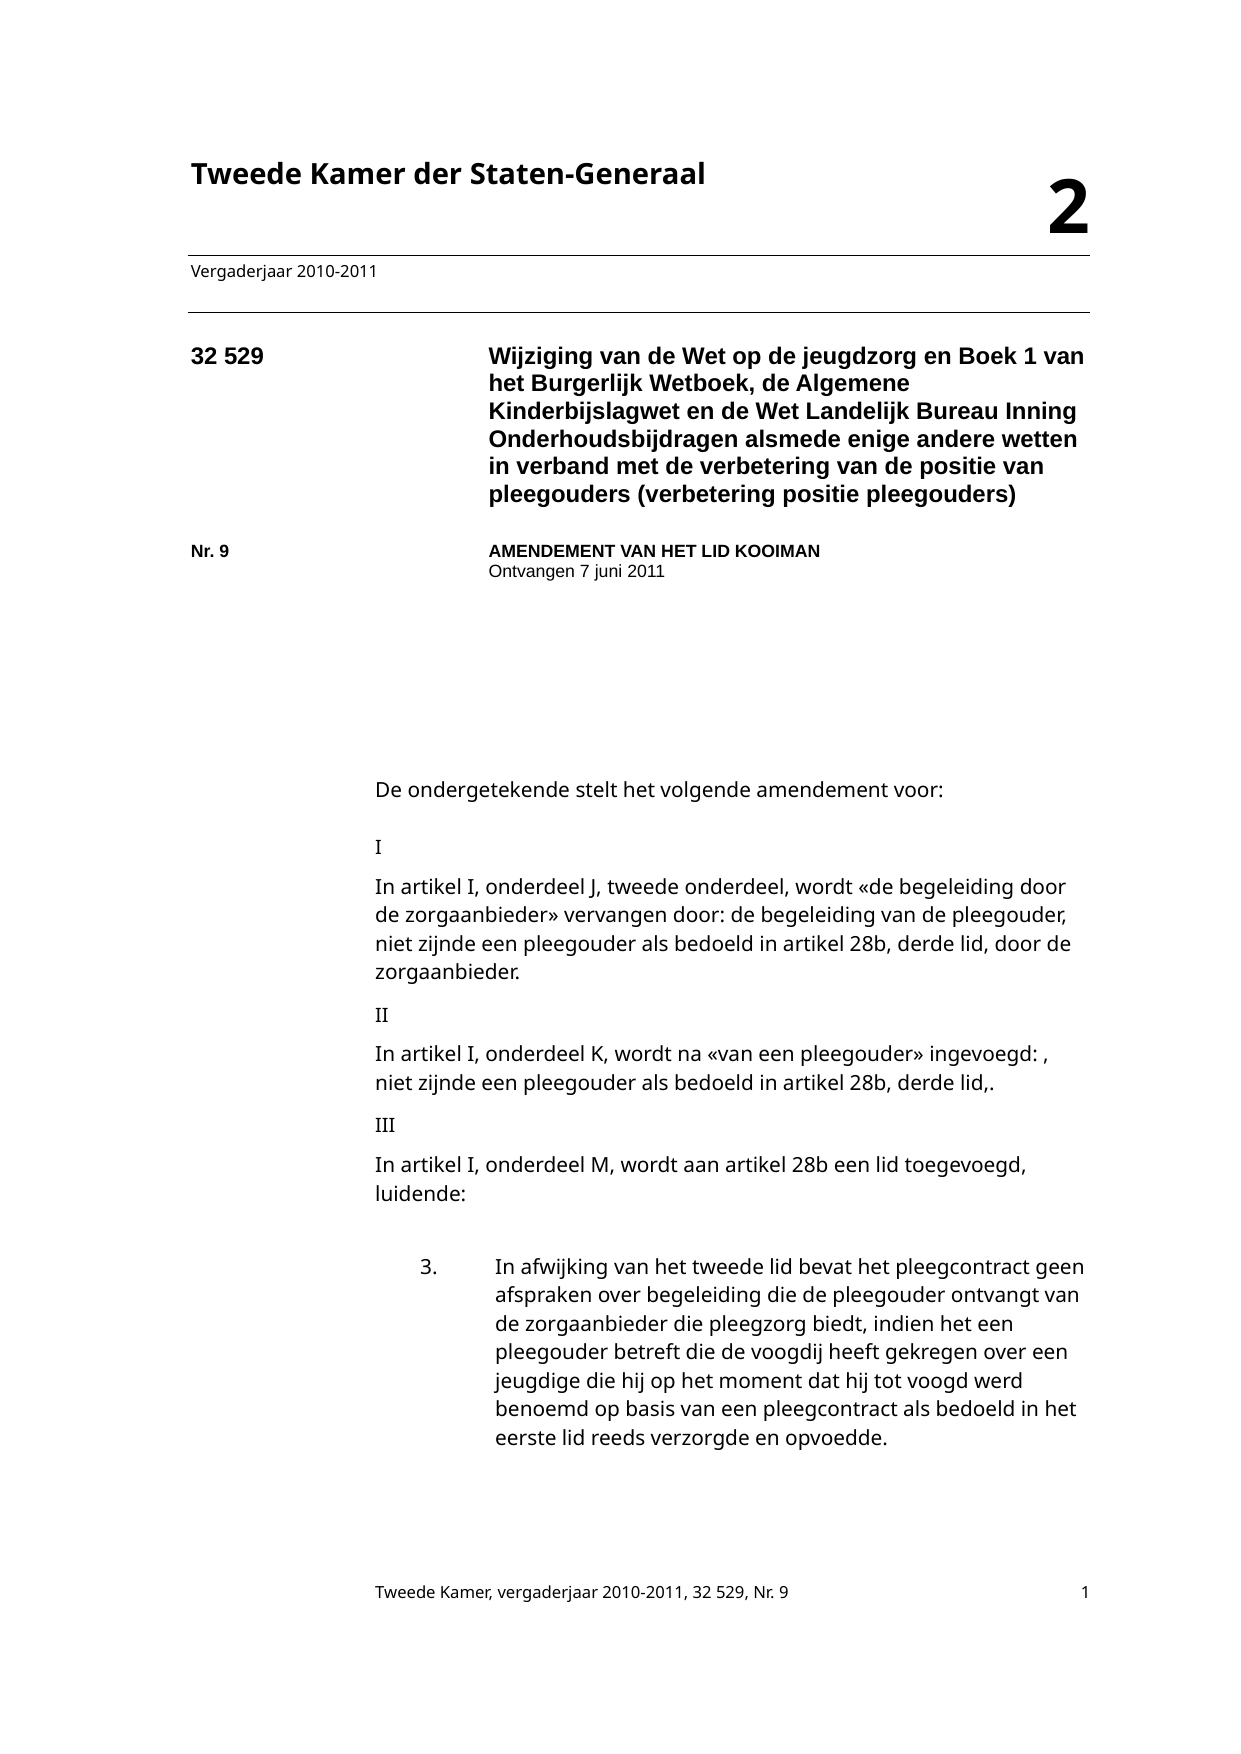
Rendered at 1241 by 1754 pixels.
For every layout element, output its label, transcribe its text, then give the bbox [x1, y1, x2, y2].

table_cell Wijziging van de Wet op de jeugdzorg en Boek 1 van het Burgerlijk Wetboek, de Algemene Kinderbijslagwet en de Wet Landelijk Bureau Inning Onderhoudsbijdragen alsmede enige andere wetten in verband met de verbetering van de positie van pleegouders (verbetering positie pleegouders) [485, 339, 1090, 537]
text In artikel I, onderdeel J, tweede onderdeel, wordt «de begeleiding door de zorgaanbieder» vervangen door: de begeleiding van de pleegouder, niet zijnde een pleegouder als bedoeld in artikel 28b, derde lid, door de zorgaanbieder. [375, 872, 1090, 986]
table_header 2 [910, 150, 1090, 255]
table_cell [485, 313, 1090, 339]
table_cell Vergaderjaar 2010-2011 [188, 256, 485, 312]
table_cell AMENDEMENT VAN HET LID KOOIMAN Ontvangen 7 juni 2011 [485, 538, 1090, 656]
table_cell Nr. 9 [188, 538, 485, 656]
table_cell 32 529 [188, 339, 485, 537]
list In afwijking van het tweede lid bevat het pleegcontract geen afspraken over begeleiding die de pleegouder ontvangt van de zorgaanbieder die pleegzorg biedt, indien het een pleegouder betreft die de voogdij heeft gekregen over een jeugdige die hij op het moment dat hij tot voogd werd benoemd op basis van een pleegcontract als bedoeld in het eerste lid reeds verzorgde en opvoedde. [420, 1252, 1090, 1451]
text In artikel I, onderdeel K, wordt na «van een pleegouder» ingevoegd: , niet zijnde een pleegouder als bedoeld in artikel 28b, derde lid,. [375, 1039, 1090, 1096]
table_header Tweede Kamer der Staten-Generaal [188, 150, 909, 255]
table_cell [485, 256, 1090, 312]
text De ondergetekende stelt het volgende amendement voor: [375, 775, 1090, 803]
text II [375, 1001, 1090, 1028]
text III [375, 1111, 1090, 1138]
table_cell [188, 313, 485, 339]
text I [375, 833, 1090, 860]
text In artikel I, onderdeel M, wordt aan artikel 28b een lid toegevoegd, luidende: [375, 1150, 1090, 1207]
